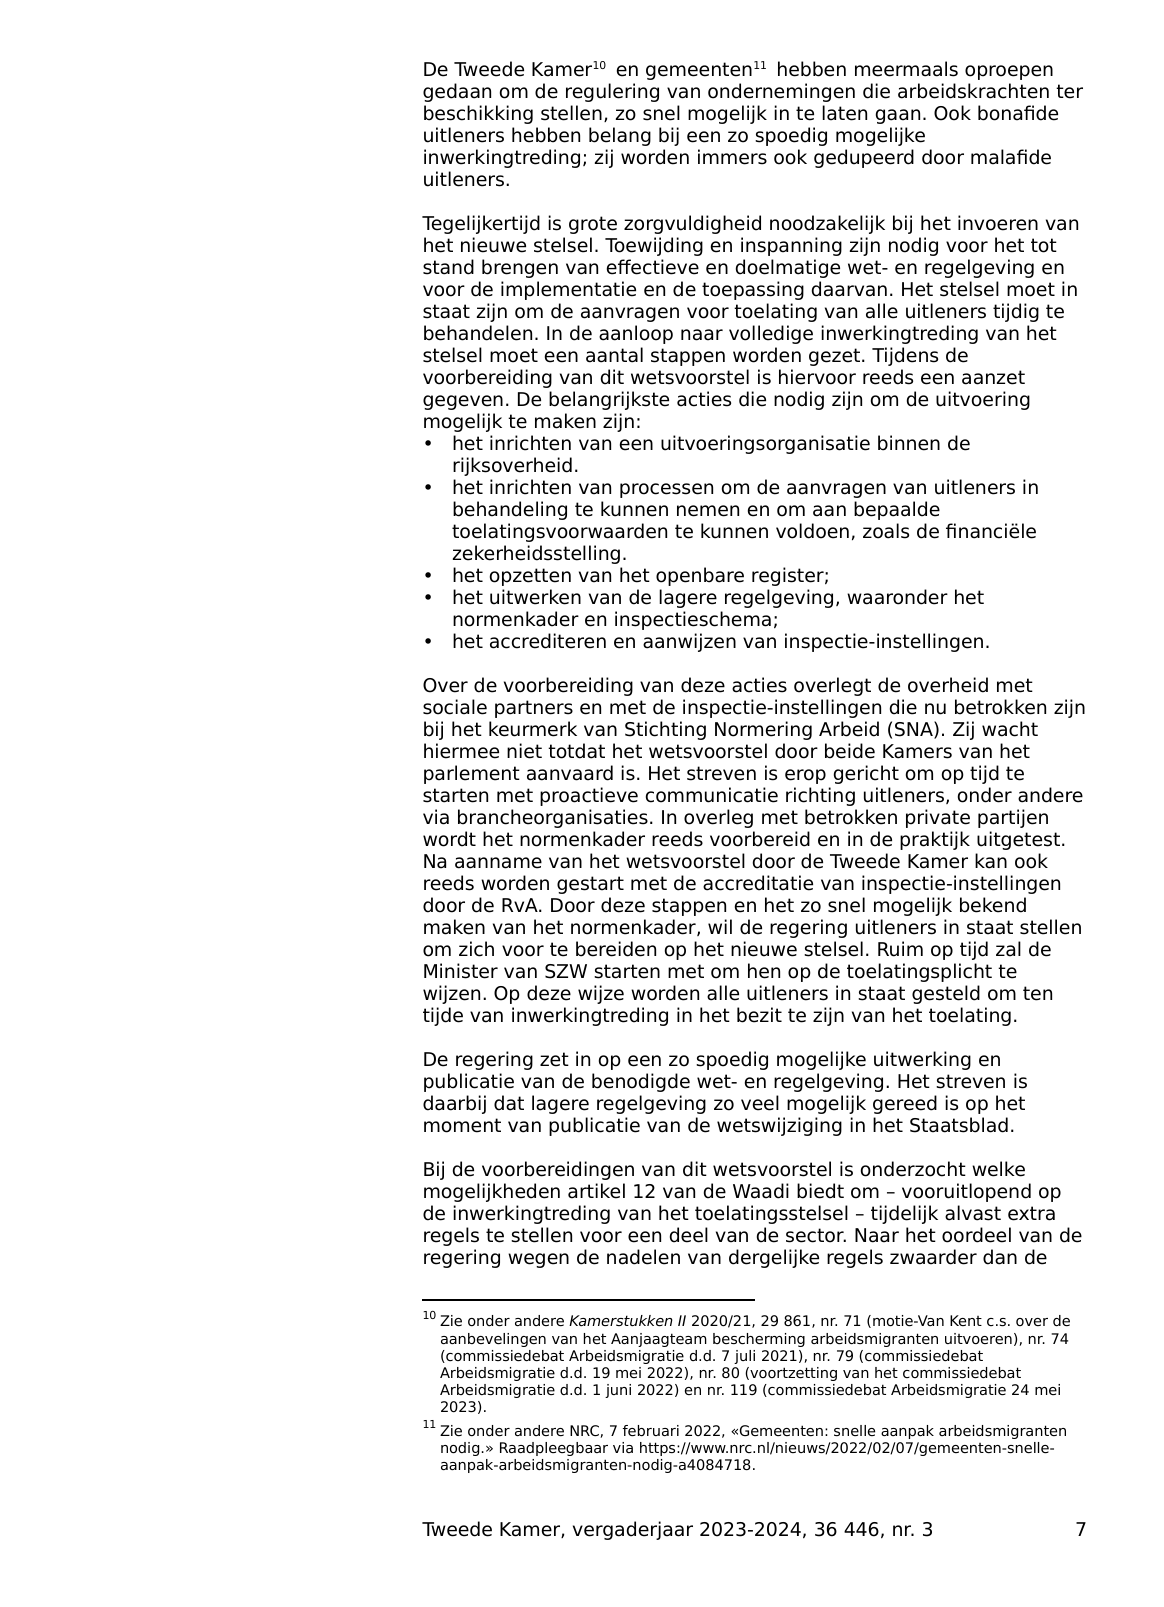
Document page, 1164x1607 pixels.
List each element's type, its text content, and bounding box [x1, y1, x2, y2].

text De Tweede Kamer en gemeenten hebben meermaals oproepen gedaan om de regulering van ondernemingen die arbeidskrachten ter beschikking stellen, zo snel mogelijk in te laten gaan. Ook bonafide uitleners hebben belang bij een zo spoedig mogelijke inwerkingtreding; zij worden immers ook gedupeerd door malafide uitleners. [422, 59, 1087, 191]
text Zie onder andere NRC, 7 februari 2022, «Gemeenten: snelle aanpak arbeidsmigranten nodig.» Raadpleegbaar via https://www.nrc.nl/nieuws/2022/02/07/gemeenten-snelle-aanpak-arbeidsmigranten-nodig-a4084718. [422, 1418, 1087, 1474]
text Tegelijkertijd is grote zorgvuldigheid noodzakelijk bij het invoeren van het nieuwe stelsel. Toewijding en inspanning zijn nodig voor het tot stand brengen van effectieve en doelmatige wet- en regelgeving en voor de implementatie en de toepassing daarvan. Het stelsel moet in staat zijn om de aanvragen voor toelating van alle uitleners tijdig te behandelen. In de aanloop naar volledige inwerkingtreding van het stelsel moet een aantal stappen worden gezet. Tijdens de voorbereiding van dit wetsvoorstel is hiervoor reeds een aanzet gegeven. De belangrijkste acties die nodig zijn om de uitvoering mogelijk te maken zijn: [422, 213, 1087, 433]
text • het inrichten van processen om de aanvragen van uitleners in behandeling te kunnen nemen en om aan bepaalde toelatingsvoorwaarden te kunnen voldoen, zoals de financiële zekerheidsstelling. [422, 477, 1087, 565]
text • het uitwerken van de lagere regelgeving, waaronder het normenkader en inspectieschema; [422, 587, 1087, 631]
text • het opzetten van het openbare register; [422, 565, 1087, 587]
text • het accrediteren en aanwijzen van inspectie-instellingen. [422, 631, 1087, 653]
text De regering zet in op een zo spoedig mogelijke uitwerking en publicatie van de benodigde wet- en regelgeving. Het streven is daarbij dat lagere regelgeving zo veel mogelijk gereed is op het moment van publicatie van de wetswijziging in het Staatsblad. [422, 1049, 1087, 1137]
text Over de voorbereiding van deze acties overlegt de overheid met sociale partners en met de inspectie-instellingen die nu betrokken zijn bij het keurmerk van Stichting Normering Arbeid (SNA). Zij wacht hiermee niet totdat het wetsvoorstel door beide Kamers van het parlement aanvaard is. Het streven is erop gericht om op tijd te starten met proactieve communicatie richting uitleners, onder andere via brancheorganisaties. In overleg met betrokken private partijen wordt het normenkader reeds voorbereid en in de praktijk uitgetest. Na aanname van het wetsvoorstel door de Tweede Kamer kan ook reeds worden gestart met de accreditatie van inspectie-instellingen door de RvA. Door deze stappen en het zo snel mogelijk bekend maken van het normenkader, wil de regering uitleners in staat stellen om zich voor te bereiden op het nieuwe stelsel. Ruim op tijd zal de Minister van SZW starten met om hen op de toelatingsplicht te wijzen. Op deze wijze worden alle uitleners in staat gesteld om ten tijde van inwerkingtreding in het bezit te zijn van het toelating. [422, 675, 1087, 1027]
text Zie onder andere Kamerstukken II 2020/21, 29 861, nr. 71 (motie-Van Kent c.s. over de aanbevelingen van het Aanjaagteam bescherming arbeidsmigranten uitvoeren), nr. 74 (commissiedebat Arbeidsmigratie d.d. 7 juli 2021), nr. 79 (commissiedebat Arbeidsmigratie d.d. 19 mei 2022), nr. 80 (voortzetting van het commissiedebat Arbeidsmigratie d.d. 1 juni 2022) en nr. 119 (commissiedebat Arbeidsmigratie 24 mei 2023). [422, 1309, 1087, 1416]
text Bij de voorbereidingen van dit wetsvoorstel is onderzocht welke mogelijkheden artikel 12 van de Waadi biedt om – vooruitlopend op de inwerkingtreding van het toelatingsstelsel – tijdelijk alvast extra regels te stellen voor een deel van de sector. Naar het oordeel van de regering wegen de nadelen van dergelijke regels zwaarder dan de [422, 1159, 1087, 1269]
text • het inrichten van een uitvoeringsorganisatie binnen de rijksoverheid. [422, 433, 1087, 477]
